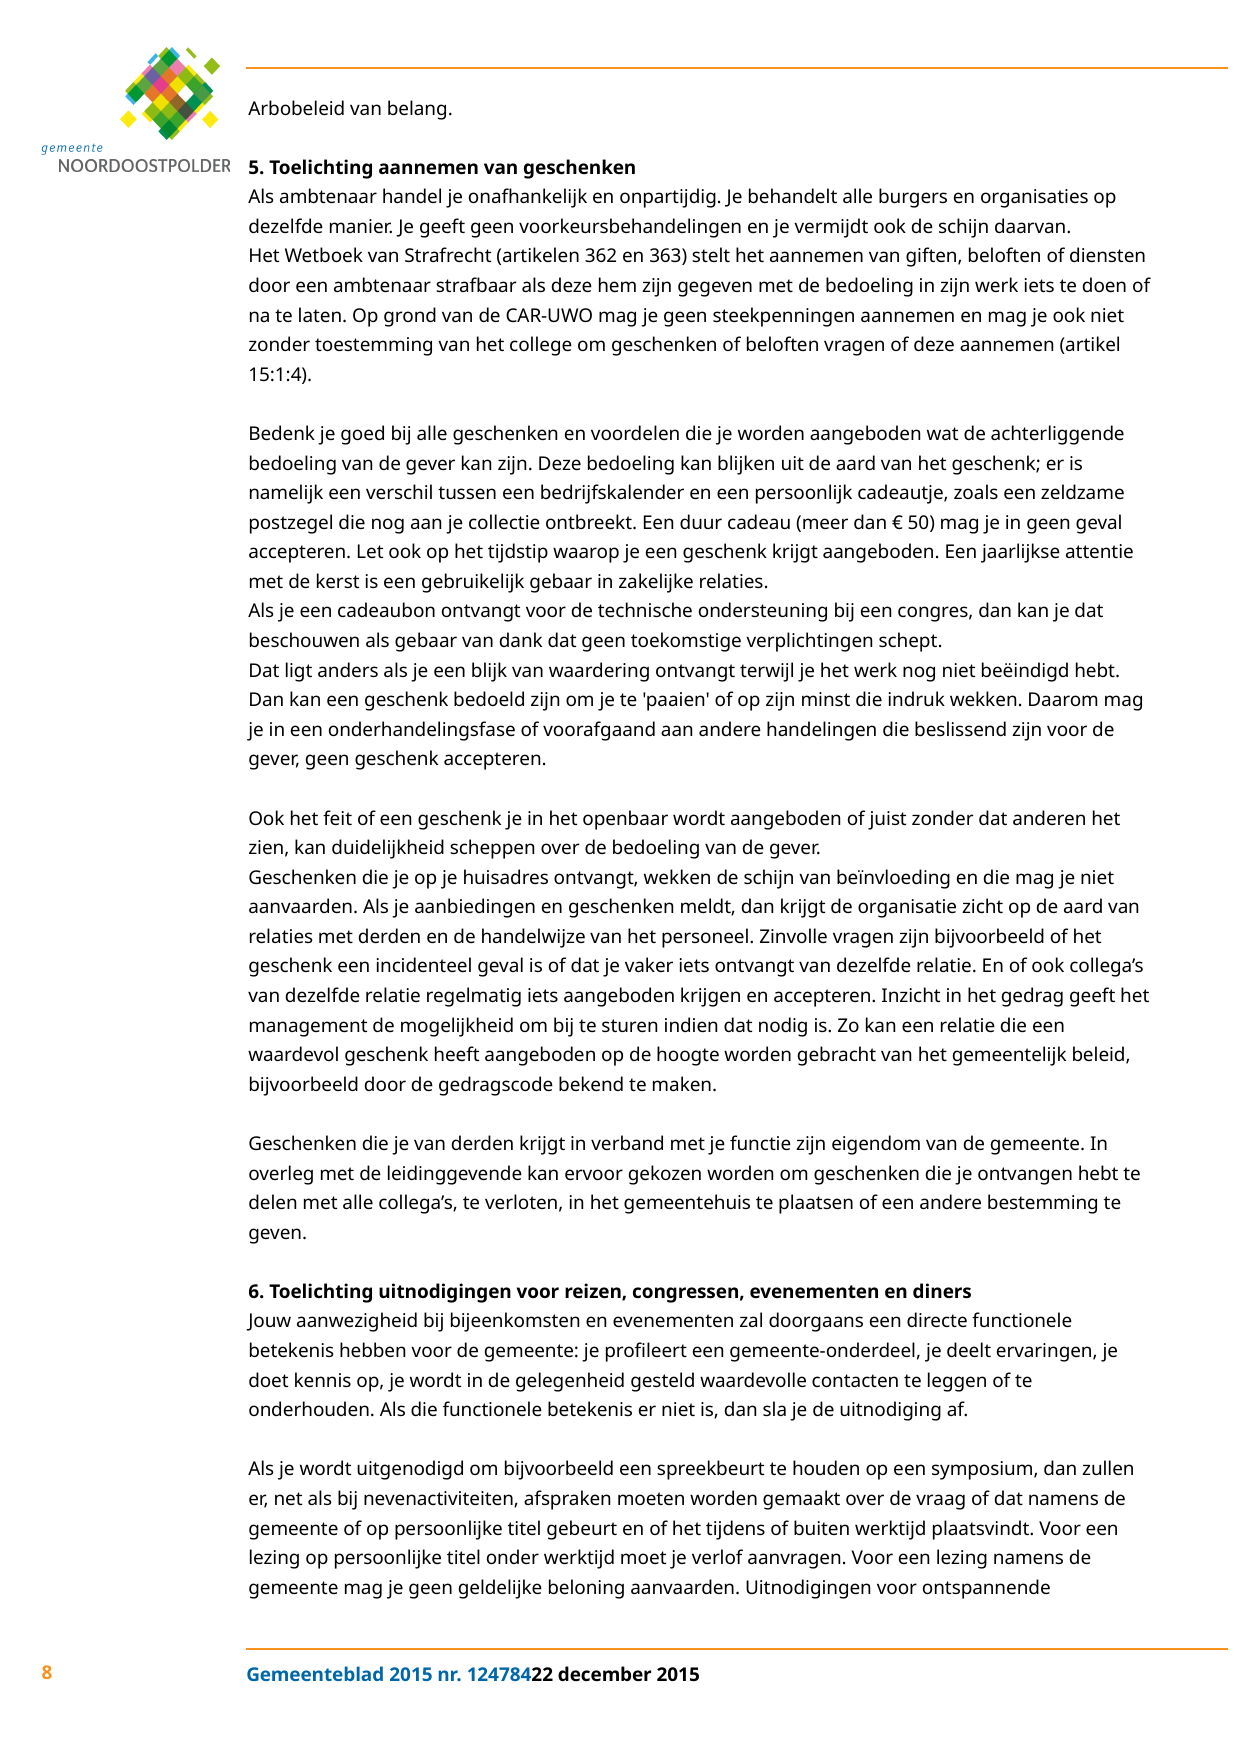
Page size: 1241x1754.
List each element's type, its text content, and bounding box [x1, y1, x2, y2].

text 6. Toelichting uitnodigingen voor reizen, congressen, evenementen en diners [248, 1278, 1152, 1304]
text Arbobeleid van belang. [248, 95, 1152, 121]
text Het Wetboek van Strafrecht (artikelen 362 en 363) stelt het aannemen van giften, beloften of diensten door een ambtenaar strafbaar als deze hem zijn gegeven met de bedoeling in zijn werk iets te doen of na te laten. Op grond van de CAR-UWO mag je geen steekpenningen aannemen en mag je ook niet zonder toestemming van het college om geschenken of beloften vragen of deze aannemen (artikel 15:1:4). [248, 243, 1152, 387]
text 5. Toelichting aannemen van geschenken [248, 154, 1152, 180]
text Bedenk je goed bij alle geschenken en voordelen die je worden aangeboden wat de achterliggende bedoeling van de gever kan zijn. Deze bedoeling kan blijken uit de aard van het geschenk; er is namelijk een verschil tussen een bedrijfskalender en een persoonlijk cadeautje, zoals een zeldzame postzegel die nog aan je collectie ontbreekt. Een duur cadeau (meer dan € 50) mag je in geen geval accepteren. Let ook op het tijdstip waarop je een geschenk krijgt aangeboden. Een jaarlijkse attentie met de kerst is een gebruikelijk gebaar in zakelijke relaties. [248, 420, 1152, 594]
text Geschenken die je van derden krijgt in verband met je functie zijn eigendom van de gemeente. In overleg met de leidinggevende kan ervoor gekozen worden om geschenken die je ontvangen hebt te delen met alle collega’s, te verloten, in het gemeentehuis te plaatsen of een andere bestemming te geven. [248, 1130, 1152, 1245]
text Ook het feit of een geschenk je in het openbaar wordt aangeboden of juist zonder dat anderen het zien, kan duidelijkheid scheppen over de bedoeling van de gever. [248, 805, 1152, 860]
picture [41, 47, 231, 172]
text Dat ligt anders als je een blijk van waardering ontvangt terwijl je het werk nog niet beëindigd hebt. Dan kan een geschenk bedoeld zijn om je te 'paaien' of op zijn minst die indruk wekken. Daarom mag je in een onderhandelingsfase of voorafgaand aan andere handelingen die beslissend zijn voor de gever, geen geschenk accepteren. [248, 657, 1152, 771]
text Geschenken die je op je huisadres ontvangt, wekken de schijn van beïnvloeding en die mag je niet aanvaarden. Als je aanbiedingen en geschenken meldt, dan krijgt de organisatie zicht op de aard van relaties met derden en de handelwijze van het personeel. Zinvolle vragen zijn bijvoorbeeld of het geschenk een incidenteel geval is of dat je vaker iets ontvangt van dezelfde relatie. En of ook collega’s van dezelfde relatie regelmatig iets aangeboden krijgen en accepteren. Inzicht in het gedrag geeft het management de mogelijkheid om bij te sturen indien dat nodig is. Zo kan een relatie die een waardevol geschenk heeft aangeboden op de hoogte worden gebracht van het gemeentelijk beleid, bijvoorbeeld door de gedragscode bekend te maken. [248, 864, 1152, 1097]
text Als ambtenaar handel je onafhankelijk en onpartijdig. Je behandelt alle burgers en organisaties op dezelfde manier. Je geeft geen voorkeursbehandelingen en je vermijdt ook de schijn daarvan. [248, 183, 1152, 239]
text Als je wordt uitgenodigd om bijvoorbeeld een spreekbeurt te houden op een symposium, dan zullen er, net als bij nevenactiviteiten, afspraken moeten worden gemaakt over de vraag of dat namens de gemeente of op persoonlijke titel gebeurt en of het tijdens of buiten werktijd plaatsvindt. Voor een lezing op persoonlijke titel onder werktijd moet je verlof aanvragen. Voor een lezing namens de gemeente mag je geen geldelijke beloning aanvaarden. Uitnodigingen voor ontspannende [248, 1456, 1152, 1600]
text Jouw aanwezigheid bij bijeenkomsten en evenementen zal doorgaans een directe functionele betekenis hebben voor de gemeente: je profileert een gemeente-onderdeel, je deelt ervaringen, je doet kennis op, je wordt in de gelegenheid gesteld waardevolle contacten te leggen of te onderhouden. Als die functionele betekenis er niet is, dan sla je de uitnodiging af. [248, 1308, 1152, 1422]
text Als je een cadeaubon ontvangt voor de technische ondersteuning bij een congres, dan kan je dat beschouwen als gebaar van dank dat geen toekomstige verplichtingen schept. [248, 598, 1152, 653]
